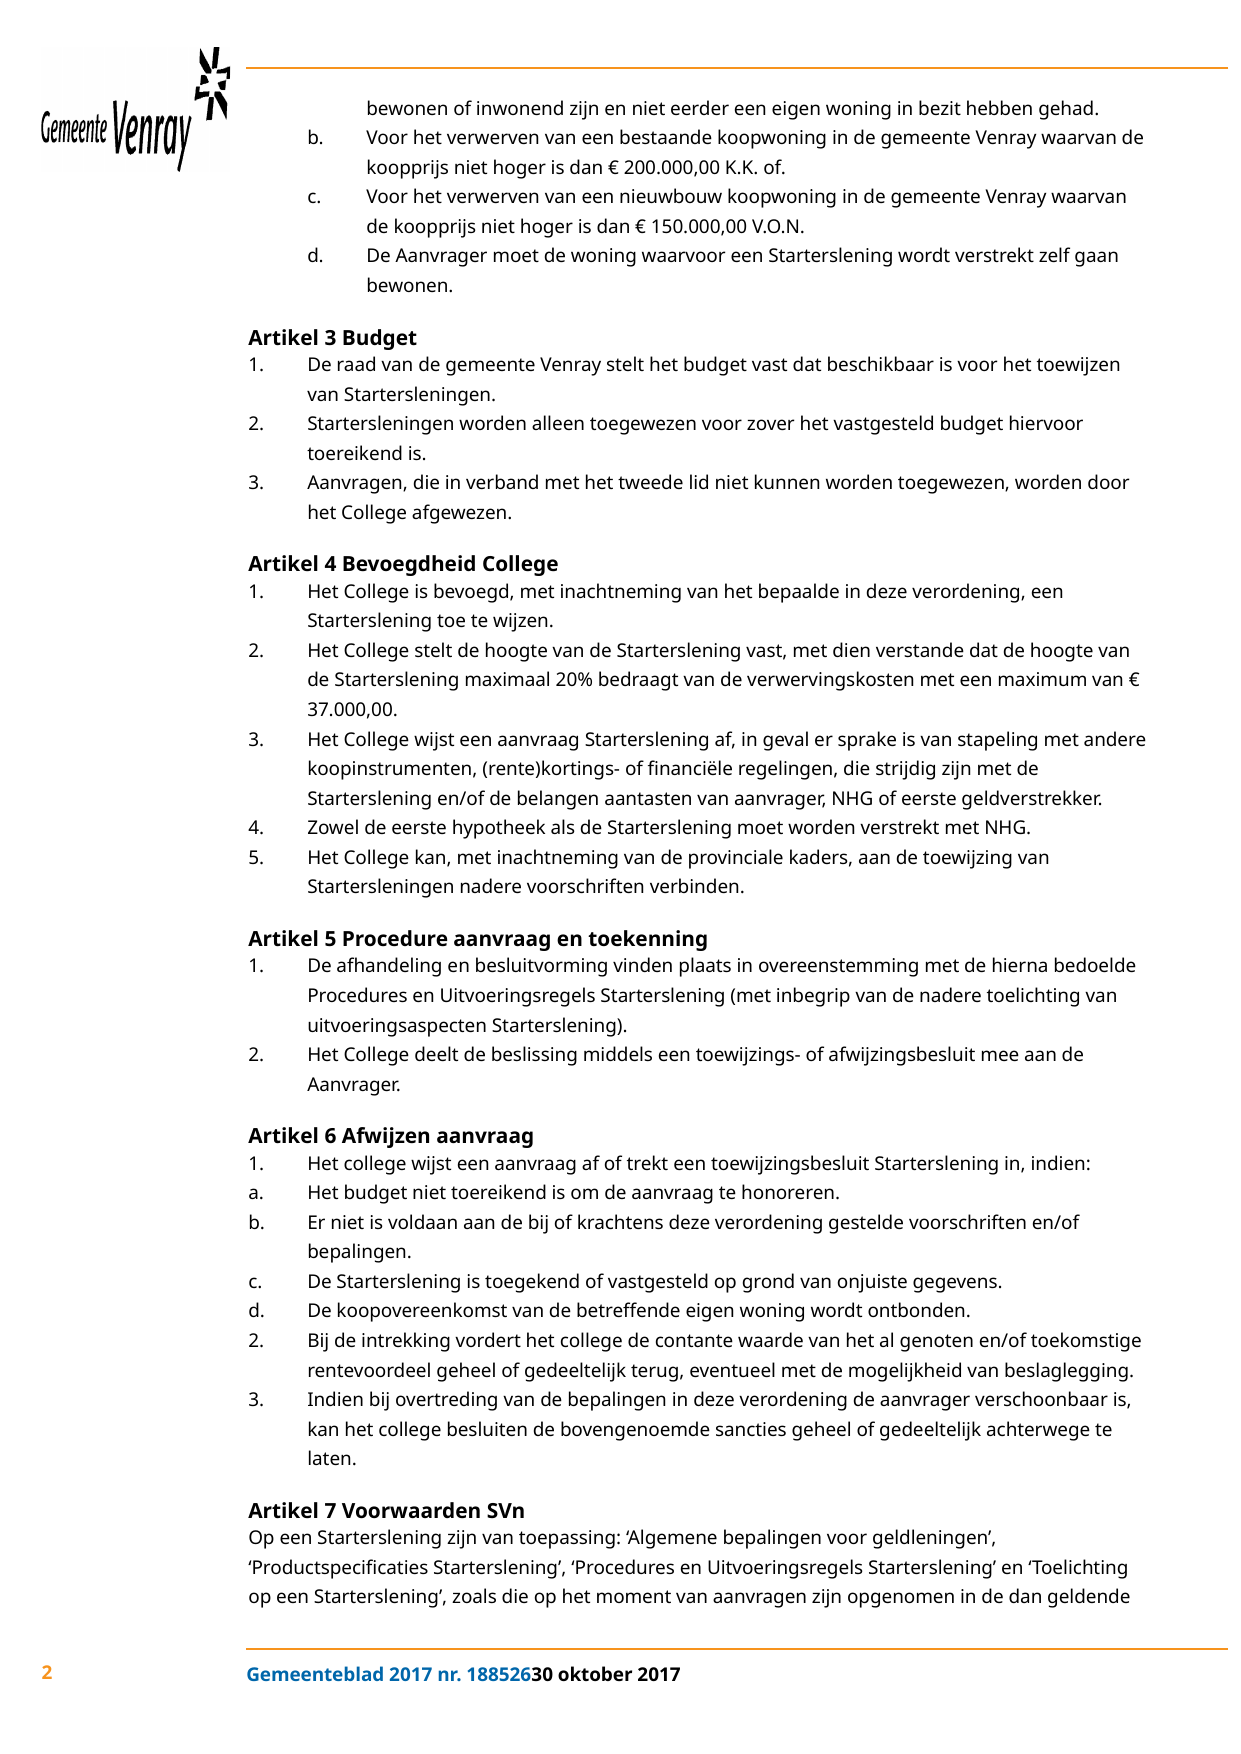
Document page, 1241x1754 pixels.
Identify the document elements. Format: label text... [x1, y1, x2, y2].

list Het budget niet toereikend is om de aanvraag te honoreren. [248, 1179, 1152, 1205]
text Artikel 5 Procedure aanvraag en toekenning [248, 924, 1152, 953]
list De raad van de gemeente Venray stelt het budget vast dat beschikbaar is voor het toewijzen van Startersleningen. [248, 351, 1152, 406]
text Artikel 4 Bevoegdheid College [248, 549, 1152, 578]
list Voor het verwerven van een bestaande koopwoning in de gemeente Venray waarvan de koopprijs niet hoger is dan € 200.000,00 K.K. of. [307, 124, 1152, 180]
list Voor het verwerven van een nieuwbouw koopwoning in de gemeente Venray waarvan de koopprijs niet hoger is dan € 150.000,00 V.O.N. [307, 183, 1152, 239]
text Op een Starterslening zijn van toepassing: ‘Algemene bepalingen voor geldleningen’, ‘Productspecificaties Starterslening’, ‘Procedures en Uitvoeringsregels Starterslening’ en ‘Toelichting op een Starterslening’, zoals die op het moment van aanvragen zijn opgenomen in de dan geldende [248, 1524, 1152, 1609]
picture [41, 47, 231, 172]
text Artikel 3 Budget [248, 323, 1152, 351]
list Het College is bevoegd, met inachtneming van het bepaalde in deze verordening, een Starterslening toe te wijzen. [248, 578, 1152, 633]
list Het college wijst een aanvraag af of trekt een toewijzingsbesluit Starterslening in, indien: [248, 1150, 1152, 1176]
list Het College stelt de hoogte van de Starterslening vast, met dien verstande dat de hoogte van de Starterslening maximaal 20% bedraagt van de verwervingskosten met een maximum van € 37.000,00. [248, 637, 1152, 722]
list De Starterslening is toegekend of vastgesteld op grond van onjuiste gegevens. [248, 1268, 1152, 1294]
text Artikel 7 Voorwaarden SVn [248, 1496, 1152, 1524]
list Startersleningen worden alleen toegewezen voor zover het vastgesteld budget hiervoor toereikend is. [248, 410, 1152, 466]
text Artikel 6 Afwijzen aanvraag [248, 1121, 1152, 1150]
list Indien bij overtreding van de bepalingen in deze verordening de aanvrager verschoonbaar is, kan het college besluiten de bovengenoemde sancties geheel of gedeeltelijk achterwege te laten. [248, 1386, 1152, 1471]
list Het College wijst een aanvraag Starterslening af, in geval er sprake is van stapeling met andere koopinstrumenten, (rente)kortings- of financiële regelingen, die strijdig zijn met de Starterslening en/of de belangen aantasten van aanvrager, NHG of eerste geldverstrekker. [248, 726, 1152, 811]
list De afhandeling en besluitvorming vinden plaats in overeenstemming met de hierna bedoelde Procedures en Uitvoeringsregels Starterslening (met inbegrip van de nadere toelichting van uitvoeringsaspecten Starterslening). [248, 953, 1152, 1037]
list De koopovereenkomst van de betreffende eigen woning wordt ontbonden. [248, 1298, 1152, 1323]
list Het College deelt de beslissing middels een toewijzings- of afwijzingsbesluit mee aan de Aanvrager. [248, 1041, 1152, 1097]
list De Aanvrager moet de woning waarvoor een Starterslening wordt verstrekt zelf gaan bewonen. [307, 243, 1152, 298]
list Zowel de eerste hypotheek als de Starterslening moet worden verstrekt met NHG. [248, 814, 1152, 840]
list Aanvragen, die in verband met het tweede lid niet kunnen worden toegewezen, worden door het College afgewezen. [248, 469, 1152, 525]
list Het College kan, met inachtneming van de provinciale kaders, aan de toewijzing van Startersleningen nadere voorschriften verbinden. [248, 844, 1152, 899]
list Er niet is voldaan aan de bij of krachtens deze verordening gestelde voorschriften en/of bepalingen. [248, 1209, 1152, 1264]
list bewonen of inwonend zijn en niet eerder een eigen woning in bezit hebben gehad. [307, 95, 1152, 121]
list Bij de intrekking vordert het college de contante waarde van het al genoten en/of toekomstige rentevoordeel geheel of gedeeltelijk terug, eventueel met de mogelijkheid van beslaglegging. [248, 1327, 1152, 1383]
